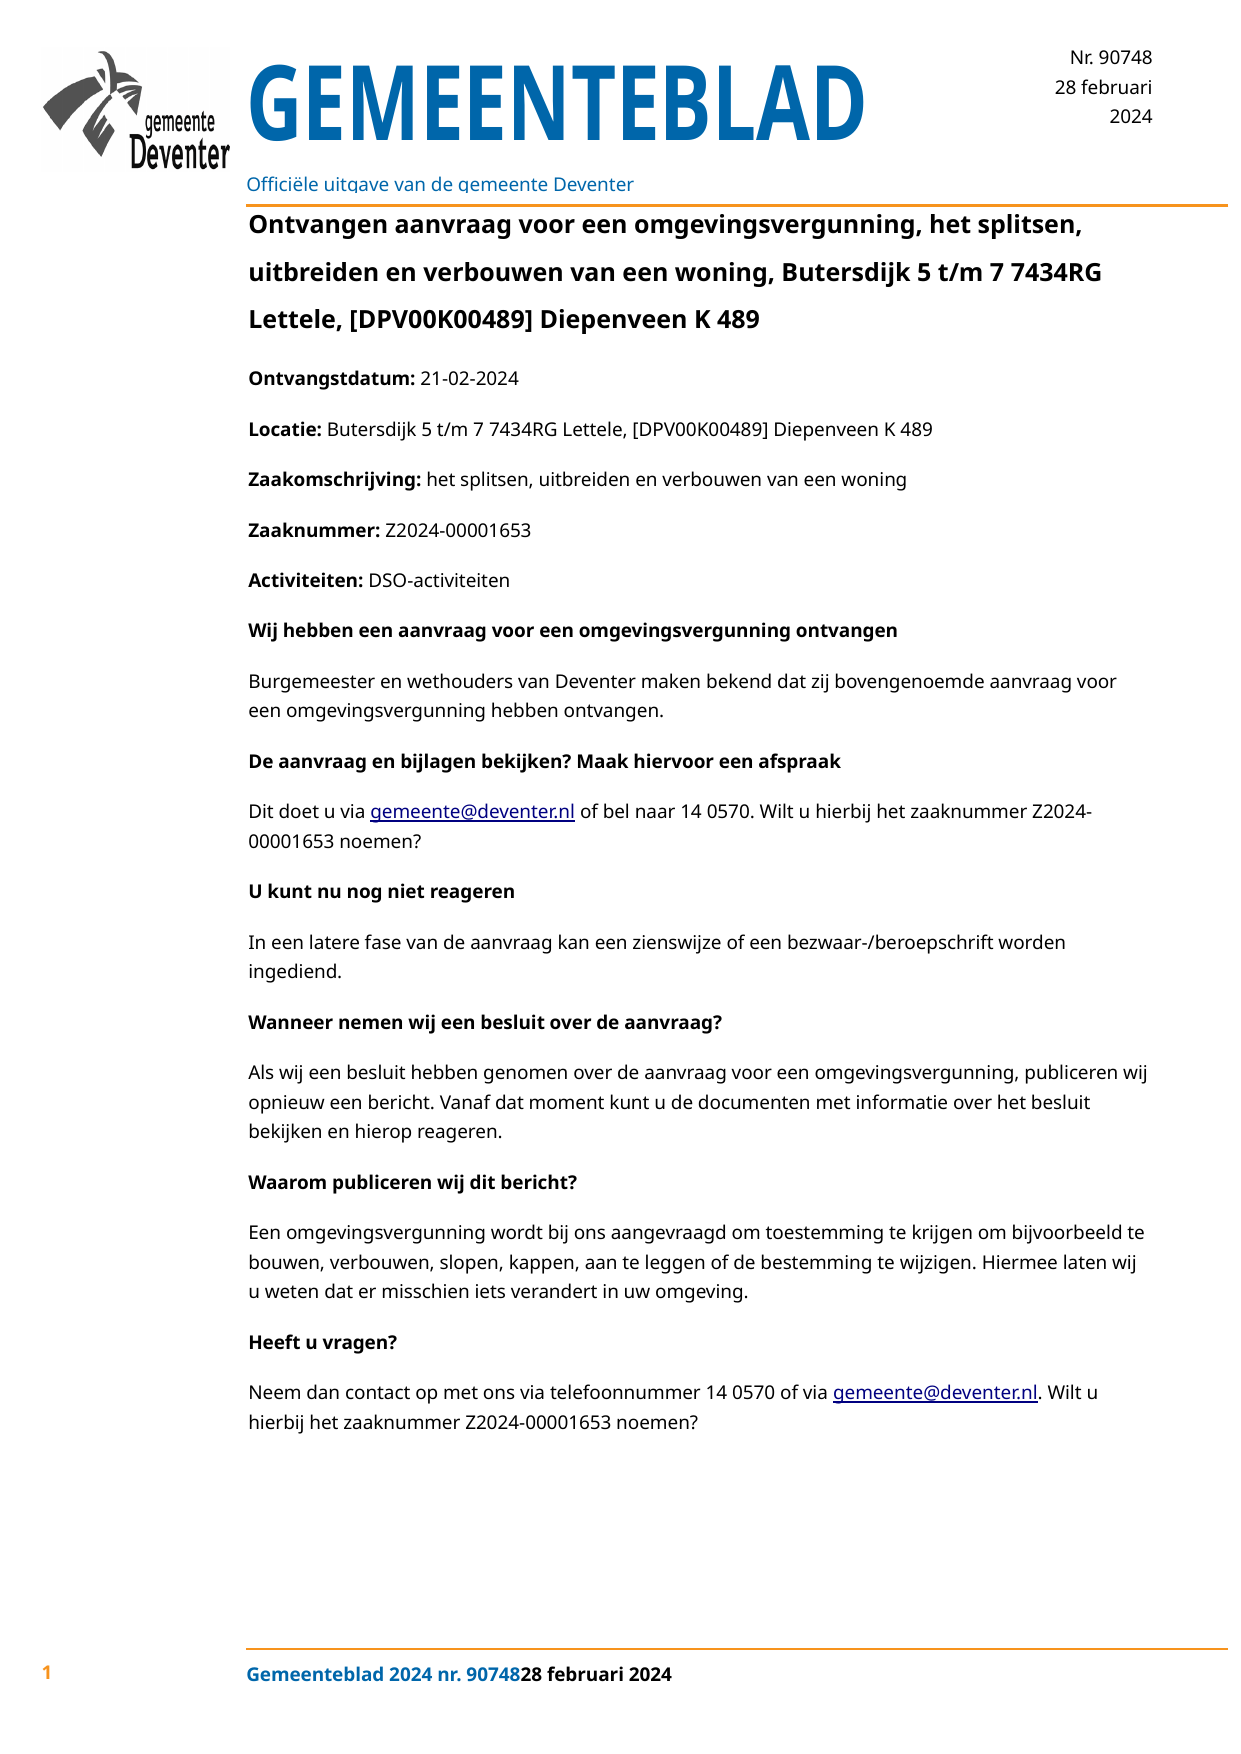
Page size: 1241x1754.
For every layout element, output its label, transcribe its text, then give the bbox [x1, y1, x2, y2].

text Dit doet u via gemeente@deventer.nl of bel naar 14 0570. Wilt u hierbij het zaaknummer Z2024-00001653 noemen? [248, 798, 1152, 854]
picture [41, 47, 231, 172]
text U kunt nu nog niet reageren [248, 878, 1152, 904]
text Ontvangen aanvraag voor een omgevingsvergunning, het splitsen, uitbreiden en verbouwen van een woning, Butersdijk 5 t/m 7 7434RG Lettele, [DPV00K00489] Diepenveen K 489 [248, 207, 1152, 336]
text Een omgevingsvergunning wordt bij ons aangevraagd om toestemming te krijgen om bijvoorbeeld te bouwen, verbouwen, slopen, kappen, aan te leggen of de bestemming te wijzigen. Hiermee laten wij u weten dat er misschien iets verandert in uw omgeving. [248, 1219, 1152, 1304]
text De aanvraag en bijlagen bekijken? Maak hiervoor een afspraak [248, 748, 1152, 774]
text Wanneer nemen wij een besluit over de aanvraag? [248, 1009, 1152, 1034]
text Burgemeester en wethouders van Deventer maken bekend dat zij bovengenoemde aanvraag voor een omgevingsvergunning hebben ontvangen. [248, 668, 1152, 723]
text Wij hebben een aanvraag voor een omgevingsvergunning ontvangen [248, 618, 1152, 643]
text Locatie: Butersdijk 5 t/m 7 7434RG Lettele, [DPV00K00489] Diepenveen K 489 [248, 416, 1152, 442]
text Neem dan contact op met ons via telefoonnummer 14 0570 of via gemeente@deventer.nl. Wilt u hierbij het zaaknummer Z2024-00001653 noemen? [248, 1379, 1152, 1434]
text Waarom publiceren wij dit bericht? [248, 1169, 1152, 1194]
text Als wij een besluit hebben genomen over de aanvraag voor een omgevingsvergunning, publiceren wij opnieuw een bericht. Vanaf dat moment kunt u de documenten met informatie over het besluit bekijken en hierop reageren. [248, 1059, 1152, 1144]
text Heeft u vragen? [248, 1329, 1152, 1354]
text Zaaknummer: Z2024-00001653 [248, 517, 1152, 542]
text In een latere fase van de aanvraag kan een zienswijze of een bezwaar-/beroepschrift worden ingediend. [248, 929, 1152, 984]
text Ontvangstdatum: 21-02-2024 [248, 366, 1152, 391]
text Activiteiten: DSO-activiteiten [248, 567, 1152, 593]
text Zaakomschrijving: het splitsen, uitbreiden en verbouwen van een woning [248, 466, 1152, 492]
